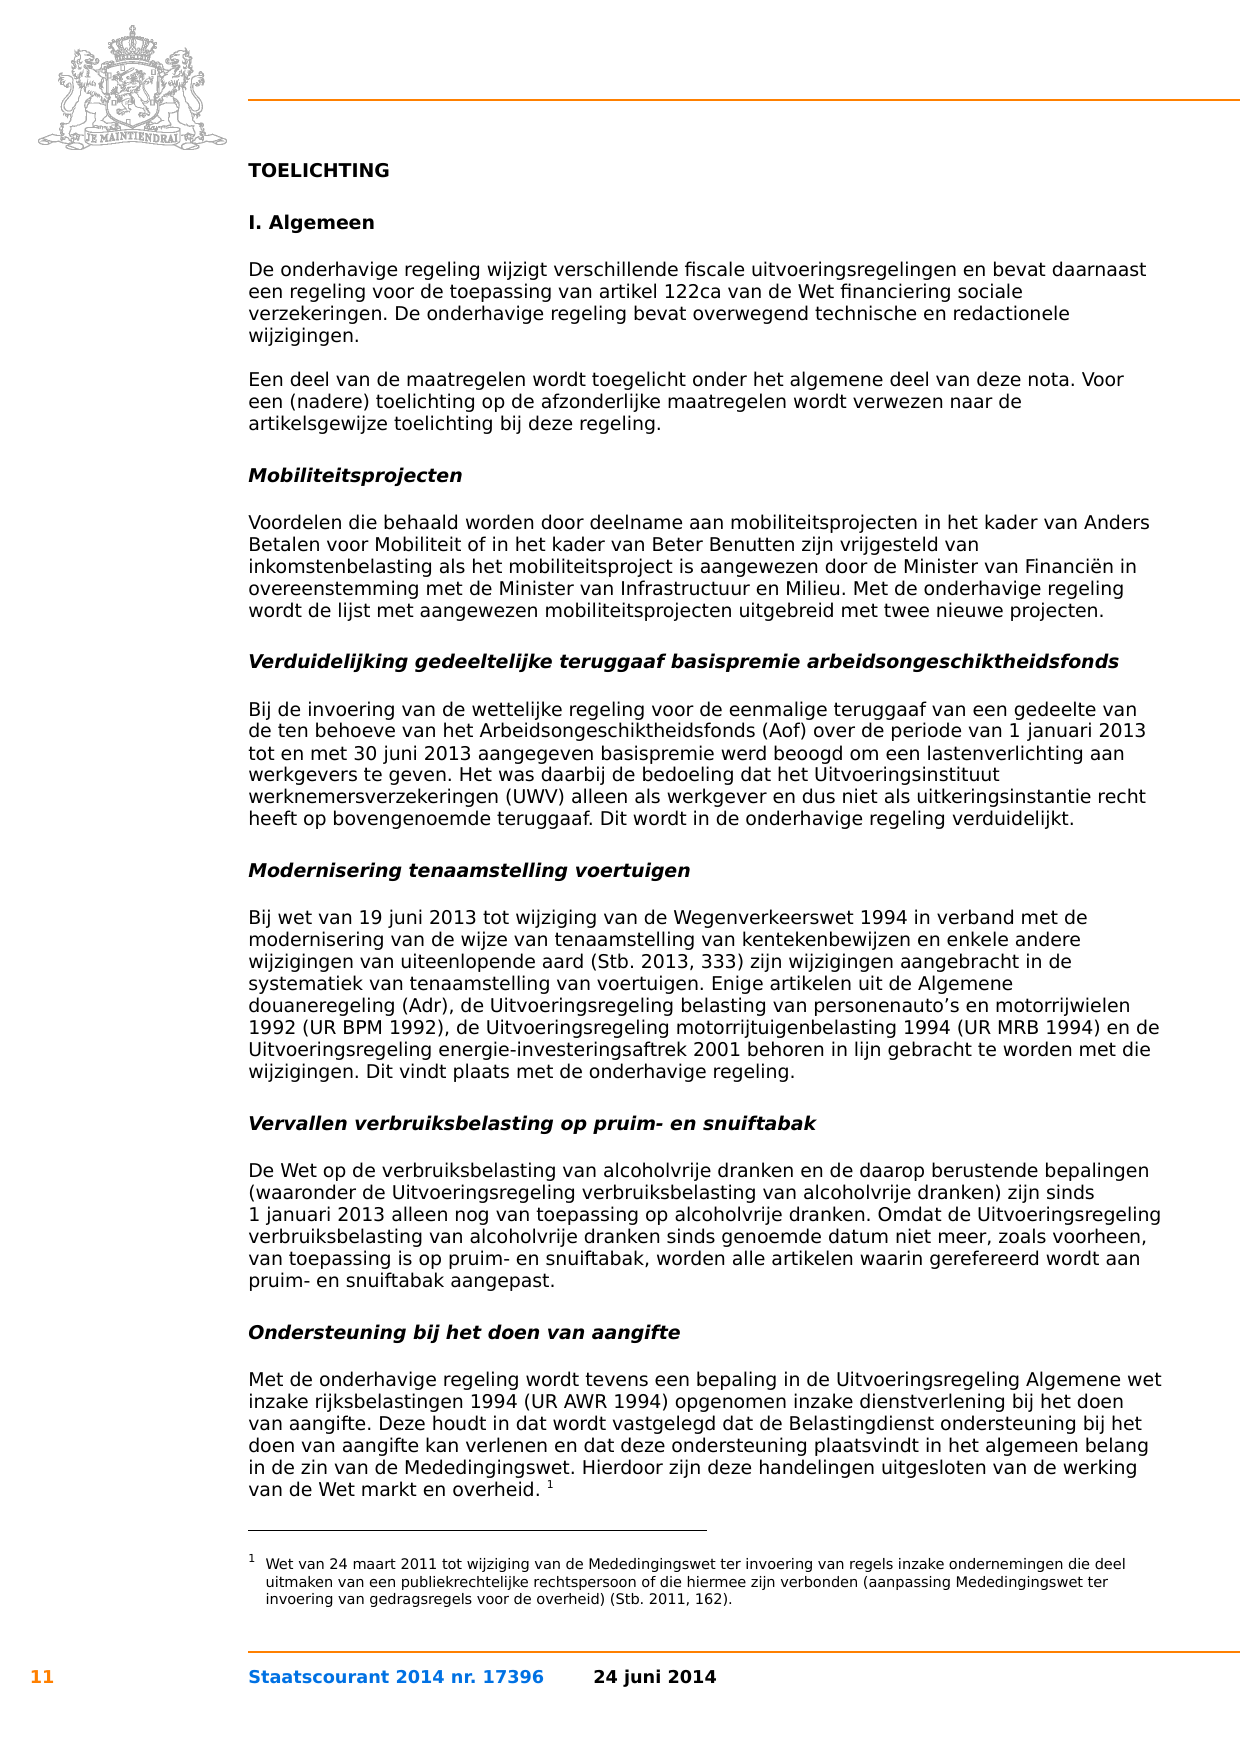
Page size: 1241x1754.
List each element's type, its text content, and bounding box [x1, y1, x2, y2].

text Met de onderhavige regeling wordt tevens een bepaling in de Uitvoeringsregeling Algemene wet inzake rijksbelastingen 1994 (UR AWR 1994) opgenomen inzake dienstverlening bij het doen van aangifte. Deze houdt in dat wordt vastgelegd dat de Belastingdienst ondersteuning bij het doen van aangifte kan verlenen en dat deze ondersteuning plaatsvindt in het algemeen belang in de zin van de Mededingingswet. Hierdoor zijn deze handelingen uitgesloten van de werking van de Wet markt en overheid. [248, 1369, 1163, 1501]
text Een deel van de maatregelen wordt toegelicht onder het algemene deel van deze nota. Voor een (nadere) toelichting op de afzonderlijke maatregelen wordt verwezen naar de artikelsgewijze toelichting bij deze regeling. [248, 369, 1163, 434]
text Bij wet van 19 juni 2013 tot wijziging van de Wegenverkeerswet 1994 in verband met de modernisering van de wijze van tenaamstelling van kentekenbewijzen en enkele andere wijzigingen van uiteenlopende aard (Stb. 2013, 333) zijn wijzigingen aangebracht in de systematiek van tenaamstelling van voertuigen. Enige artikelen uit de Algemene douaneregeling (Adr), de Uitvoeringsregeling belasting van personenauto’s en motorrijwielen 1992 (UR BPM 1992), de Uitvoeringsregeling motorrijtuigenbelasting 1994 (UR MRB 1994) en de Uitvoeringsregeling energie-investeringsaftrek 2001 behoren in lijn gebracht te worden met die wijzigingen. Dit vindt plaats met de onderhavige regeling. [248, 907, 1163, 1083]
picture [38, 25, 227, 150]
subtitle Verduidelijking gedeeltelijke teruggaaf basispremie arbeidsongeschiktheidsfonds [248, 651, 1163, 673]
text De Wet op de verbruiksbelasting van alcoholvrije dranken en de daarop berustende bepalingen (waaronder de Uitvoeringsregeling verbruiksbelasting van alcoholvrije dranken) zijn sinds 1 januari 2013 alleen nog van toepassing op alcoholvrije dranken. Omdat de Uitvoeringsregeling verbruiksbelasting van alcoholvrije dranken sinds genoemde datum niet meer, zoals voorheen, van toepassing is op pruim- en snuiftabak, worden alle artikelen waarin gerefereerd wordt aan pruim- en snuiftabak aangepast. [248, 1160, 1163, 1292]
text Wet van 24 maart 2011 tot wijziging van de Mededingingswet ter invoering van regels inzake ondernemingen die deel uitmaken van een publiekrechtelijke rechtspersoon of die hiermee zijn verbonden (aanpassing Mededingingswet ter invoering van gedragsregels voor de overheid) (Stb. 2011, 162). [248, 1552, 1163, 1608]
subtitle TOELICHTING [248, 160, 1163, 182]
text De onderhavige regeling wijzigt verschillende fiscale uitvoeringsregelingen en bevat daarnaast een regeling voor de toepassing van artikel 122ca van de Wet financiering sociale verzekeringen. De onderhavige regeling bevat overwegend technische en redactionele wijzigingen. [248, 259, 1163, 347]
text Bij de invoering van de wettelijke regeling voor de eenmalige teruggaaf van een gedeelte van de ten behoeve van het Arbeidsongeschiktheidsfonds (Aof) over de periode van 1 januari 2013 tot en met 30 juni 2013 aangegeven basispremie werd beoogd om een lastenverlichting aan werkgevers te geven. Het was daarbij de bedoeling dat het Uitvoeringsinstituut werknemersverzekeringen (UWV) alleen als werkgever en dus niet als uitkeringsinstantie recht heeft op bovengenoemde teruggaaf. Dit wordt in de onderhavige regeling verduidelijkt. [248, 698, 1163, 830]
subtitle Mobiliteitsprojecten [248, 464, 1163, 487]
subtitle I. Algemeen [248, 212, 1163, 234]
subtitle Vervallen verbruiksbelasting op pruim- en snuiftabak [248, 1113, 1163, 1135]
text Voordelen die behaald worden door deelname aan mobiliteitsprojecten in het kader van Anders Betalen voor Mobiliteit of in het kader van Beter Benutten zijn vrijgesteld van inkomstenbelasting als het mobiliteitsproject is aangewezen door de Minister van Financiën in overeenstemming met de Minister van Infrastructuur en Milieu. Met de onderhavige regeling wordt de lijst met aangewezen mobiliteitsprojecten uitgebreid met twee nieuwe projecten. [248, 512, 1163, 621]
subtitle Ondersteuning bij het doen van aangifte [248, 1322, 1163, 1344]
subtitle Modernisering tenaamstelling voertuigen [248, 860, 1163, 882]
